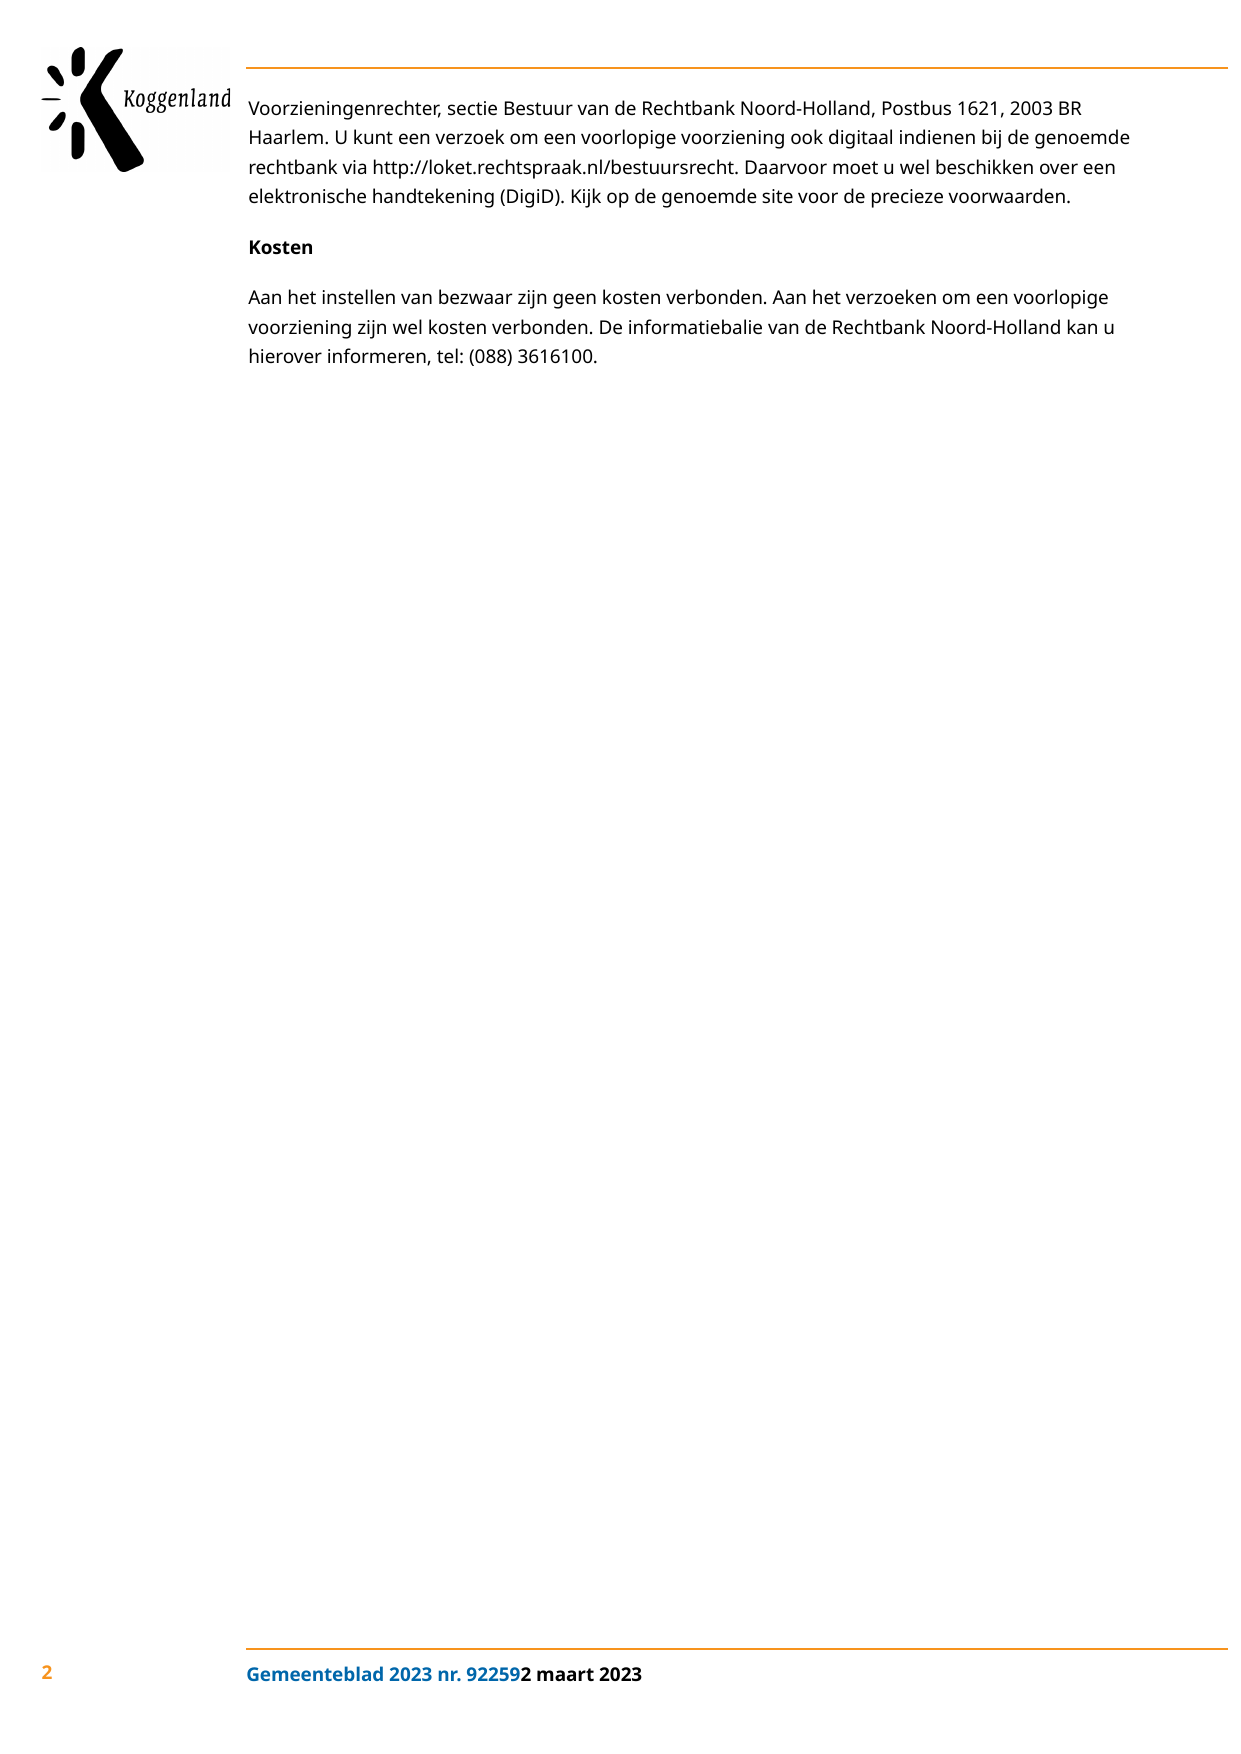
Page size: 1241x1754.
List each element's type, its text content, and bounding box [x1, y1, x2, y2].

picture [41, 47, 231, 172]
text Voorzieningenrechter, sectie Bestuur van de Rechtbank Noord-Holland, Postbus 1621, 2003 BR Haarlem. U kunt een verzoek om een voorlopige voorziening ook digitaal indienen bij de genoemde rechtbank via http://loket.rechtspraak.nl/bestuursrecht. Daarvoor moet u wel beschikken over een elektronische handtekening (DigiD). Kijk op de genoemde site voor de precieze voorwaarden. [248, 95, 1152, 209]
text Aan het instellen van bezwaar zijn geen kosten verbonden. Aan het verzoeken om een voorlopige voorziening zijn wel kosten verbonden. De informatiebalie van de Rechtbank Noord-Holland kan u hierover informeren, tel: (088) 3616100. [248, 284, 1152, 369]
text Kosten [248, 234, 1152, 260]
